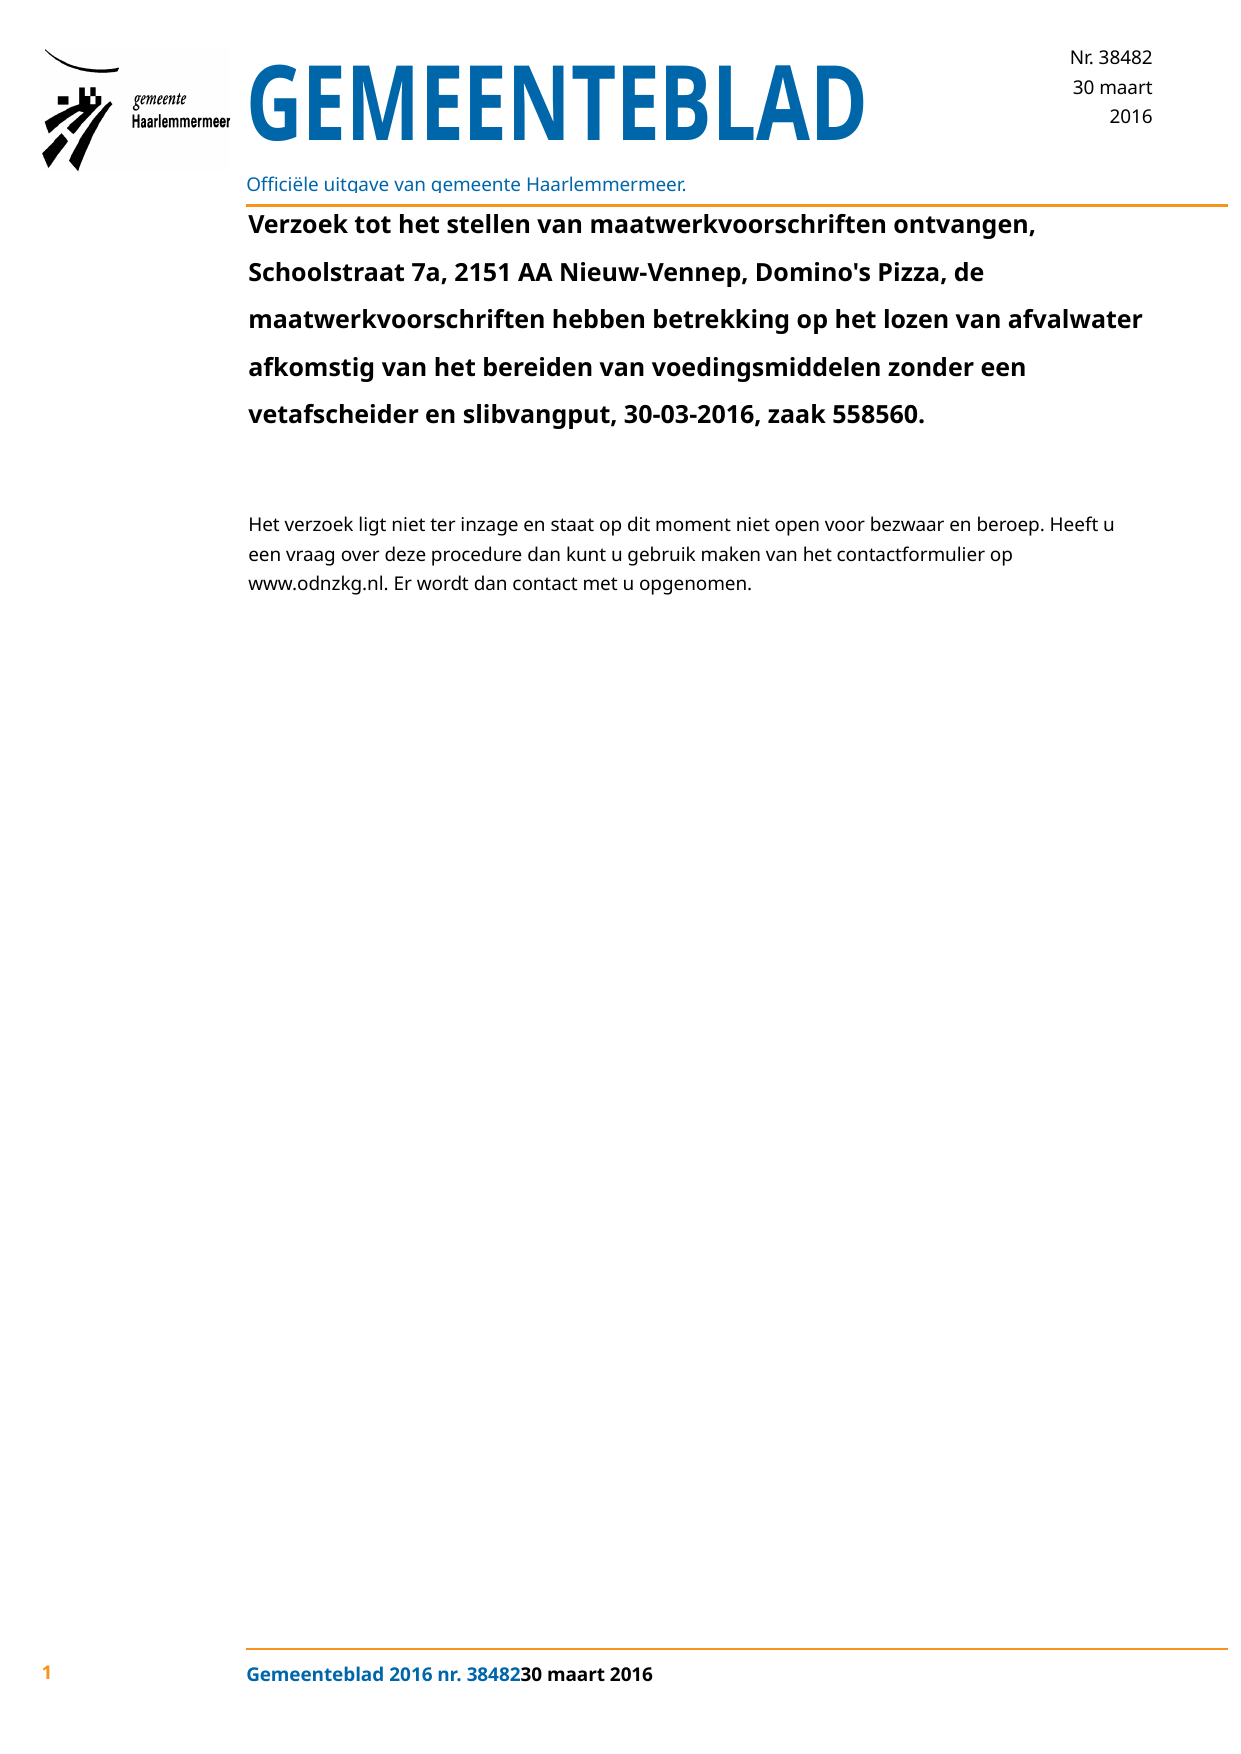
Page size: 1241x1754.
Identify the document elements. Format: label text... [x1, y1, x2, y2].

picture [41, 47, 231, 172]
text Het verzoek ligt niet ter inzage en staat op dit moment niet open voor bezwaar en beroep. Heeft u een vraag over deze procedure dan kunt u gebruik maken van het contactformulier op www.odnzkg.nl. Er wordt dan contact met u opgenomen. [248, 511, 1152, 596]
text Verzoek tot het stellen van maatwerkvoorschriften ontvangen, Schoolstraat 7a, 2151 AA Nieuw-Vennep, Domino's Pizza, de maatwerkvoorschriften hebben betrekking op het lozen van afvalwater afkomstig van het bereiden van voedingsmiddelen zonder een vetafscheider en slibvangput, 30-03-2016, zaak 558560. [248, 207, 1152, 431]
